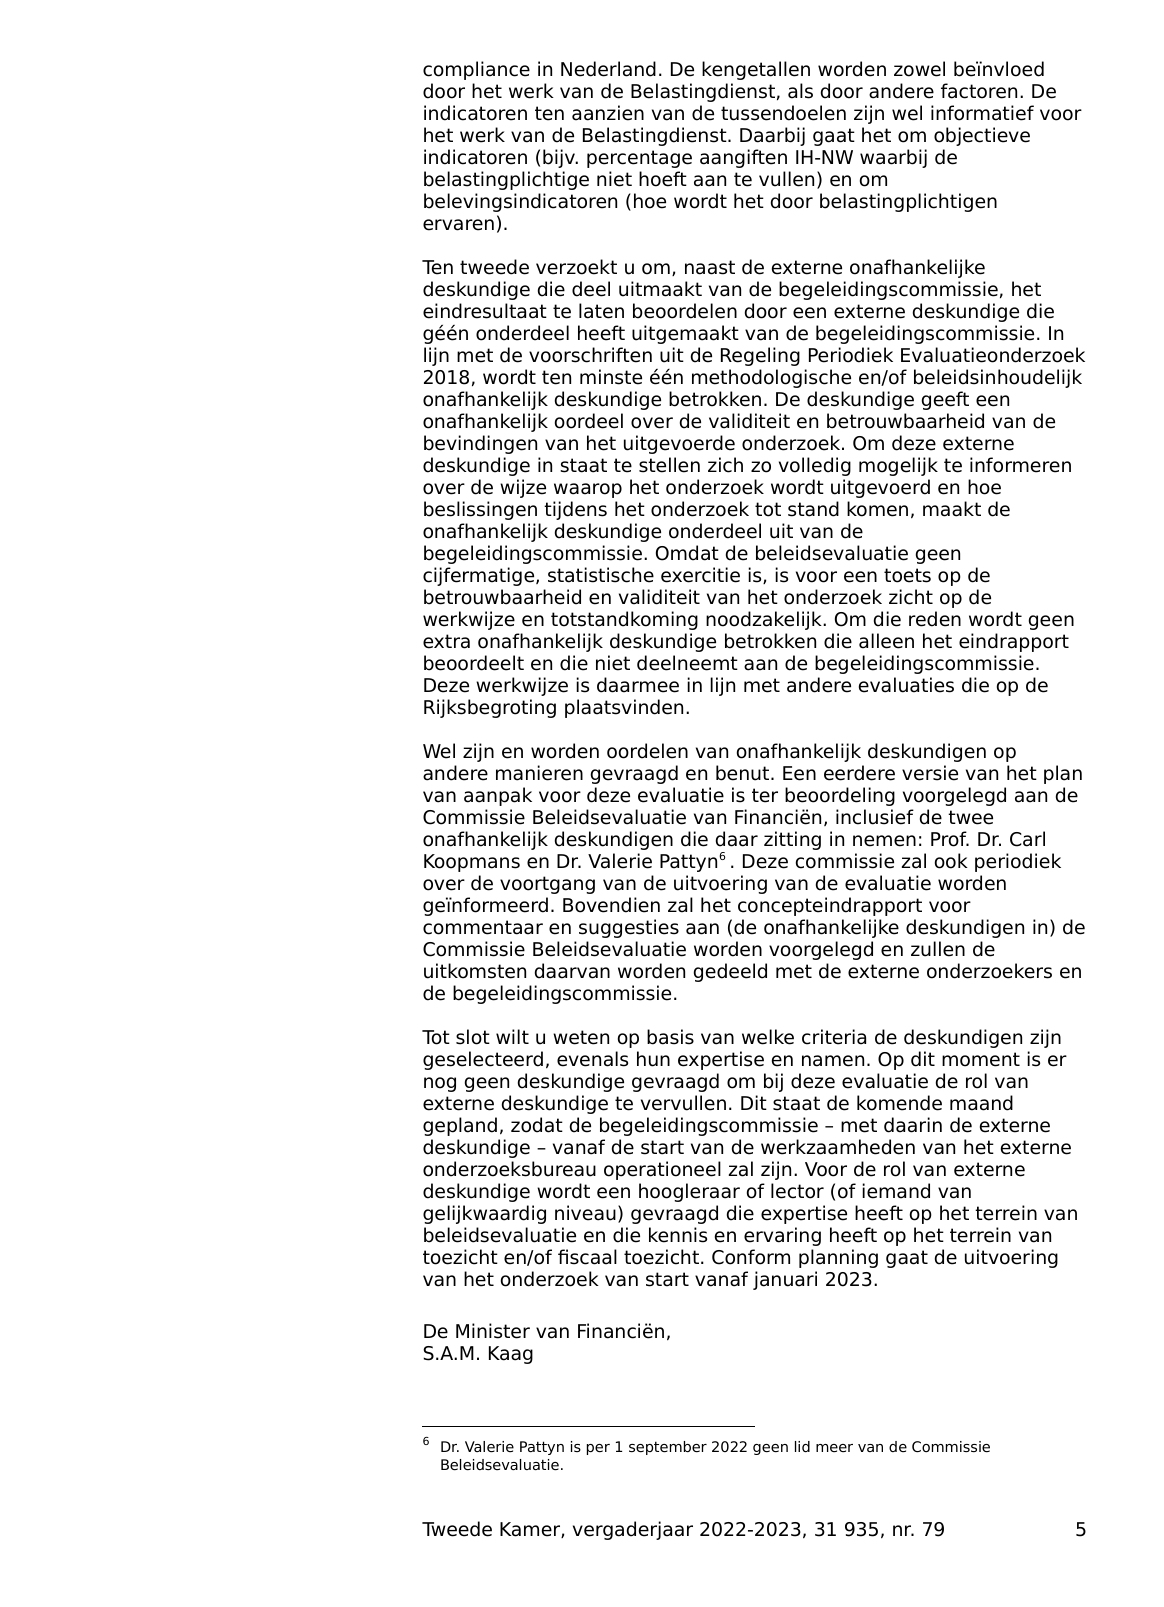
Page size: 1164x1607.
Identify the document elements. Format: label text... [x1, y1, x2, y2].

text Dr. Valerie Pattyn is per 1 september 2022 geen lid meer van de Commissie Beleidsevaluatie. [422, 1435, 1087, 1474]
text De Minister van Financiën, S.A.M. Kaag [422, 1321, 1087, 1364]
text Ten tweede verzoekt u om, naast de externe onafhankelijke deskundige die deel uitmaakt van de begeleidingscommissie, het eindresultaat te laten beoordelen door een externe deskundige die géén onderdeel heeft uitgemaakt van de begeleidingscommissie. In lijn met de voorschriften uit de Regeling Periodiek Evaluatieonderzoek 2018, wordt ten minste één methodologische en/of beleidsinhoudelijk onafhankelijk deskundige betrokken. De deskundige geeft een onafhankelijk oordeel over de validiteit en betrouwbaarheid van de bevindingen van het uitgevoerde onderzoek. Om deze externe deskundige in staat te stellen zich zo volledig mogelijk te informeren over de wijze waarop het onderzoek wordt uitgevoerd en hoe beslissingen tijdens het onderzoek tot stand komen, maakt de onafhankelijk deskundige onderdeel uit van de begeleidingscommissie. Omdat de beleidsevaluatie geen cijfermatige, statistische exercitie is, is voor een toets op de betrouwbaarheid en validiteit van het onderzoek zicht op de werkwijze en totstandkoming noodzakelijk. Om die reden wordt geen extra onafhankelijk deskundige betrokken die alleen het eindrapport beoordeelt en die niet deelneemt aan de begeleidingscommissie. Deze werkwijze is daarmee in lijn met andere evaluaties die op de Rijksbegroting plaatsvinden. [422, 257, 1087, 719]
text compliance in Nederland. De kengetallen worden zowel beïnvloed door het werk van de Belastingdienst, als door andere factoren. De indicatoren ten aanzien van de tussendoelen zijn wel informatief voor het werk van de Belastingdienst. Daarbij gaat het om objectieve indicatoren (bijv. percentage aangiften IH-NW waarbij de belastingplichtige niet hoeft aan te vullen) en om belevingsindicatoren (hoe wordt het door belastingplichtigen ervaren). [422, 59, 1087, 235]
text Tot slot wilt u weten op basis van welke criteria de deskundigen zijn geselecteerd, evenals hun expertise en namen. Op dit moment is er nog geen deskundige gevraagd om bij deze evaluatie de rol van externe deskundige te vervullen. Dit staat de komende maand gepland, zodat de begeleidingscommissie – met daarin de externe deskundige – vanaf de start van de werkzaamheden van het externe onderzoeksbureau operationeel zal zijn. Voor de rol van externe deskundige wordt een hoogleraar of lector (of iemand van gelijkwaardig niveau) gevraagd die expertise heeft op het terrein van beleidsevaluatie en die kennis en ervaring heeft op het terrein van toezicht en/of fiscaal toezicht. Conform planning gaat de uitvoering van het onderzoek van start vanaf januari 2023. [422, 1027, 1087, 1291]
text Wel zijn en worden oordelen van onafhankelijk deskundigen op andere manieren gevraagd en benut. Een eerdere versie van het plan van aanpak voor deze evaluatie is ter beoordeling voorgelegd aan de Commissie Beleidsevaluatie van Financiën, inclusief de twee onafhankelijk deskundigen die daar zitting in nemen: Prof. Dr. Carl Koopmans en Dr. Valerie Pattyn. Deze commissie zal ook periodiek over de voortgang van de uitvoering van de evaluatie worden geïnformeerd. Bovendien zal het concepteindrapport voor commentaar en suggesties aan (de onafhankelijke deskundigen in) de Commissie Beleidsevaluatie worden voorgelegd en zullen de uitkomsten daarvan worden gedeeld met de externe onderzoekers en de begeleidingscommissie. [422, 741, 1087, 1004]
